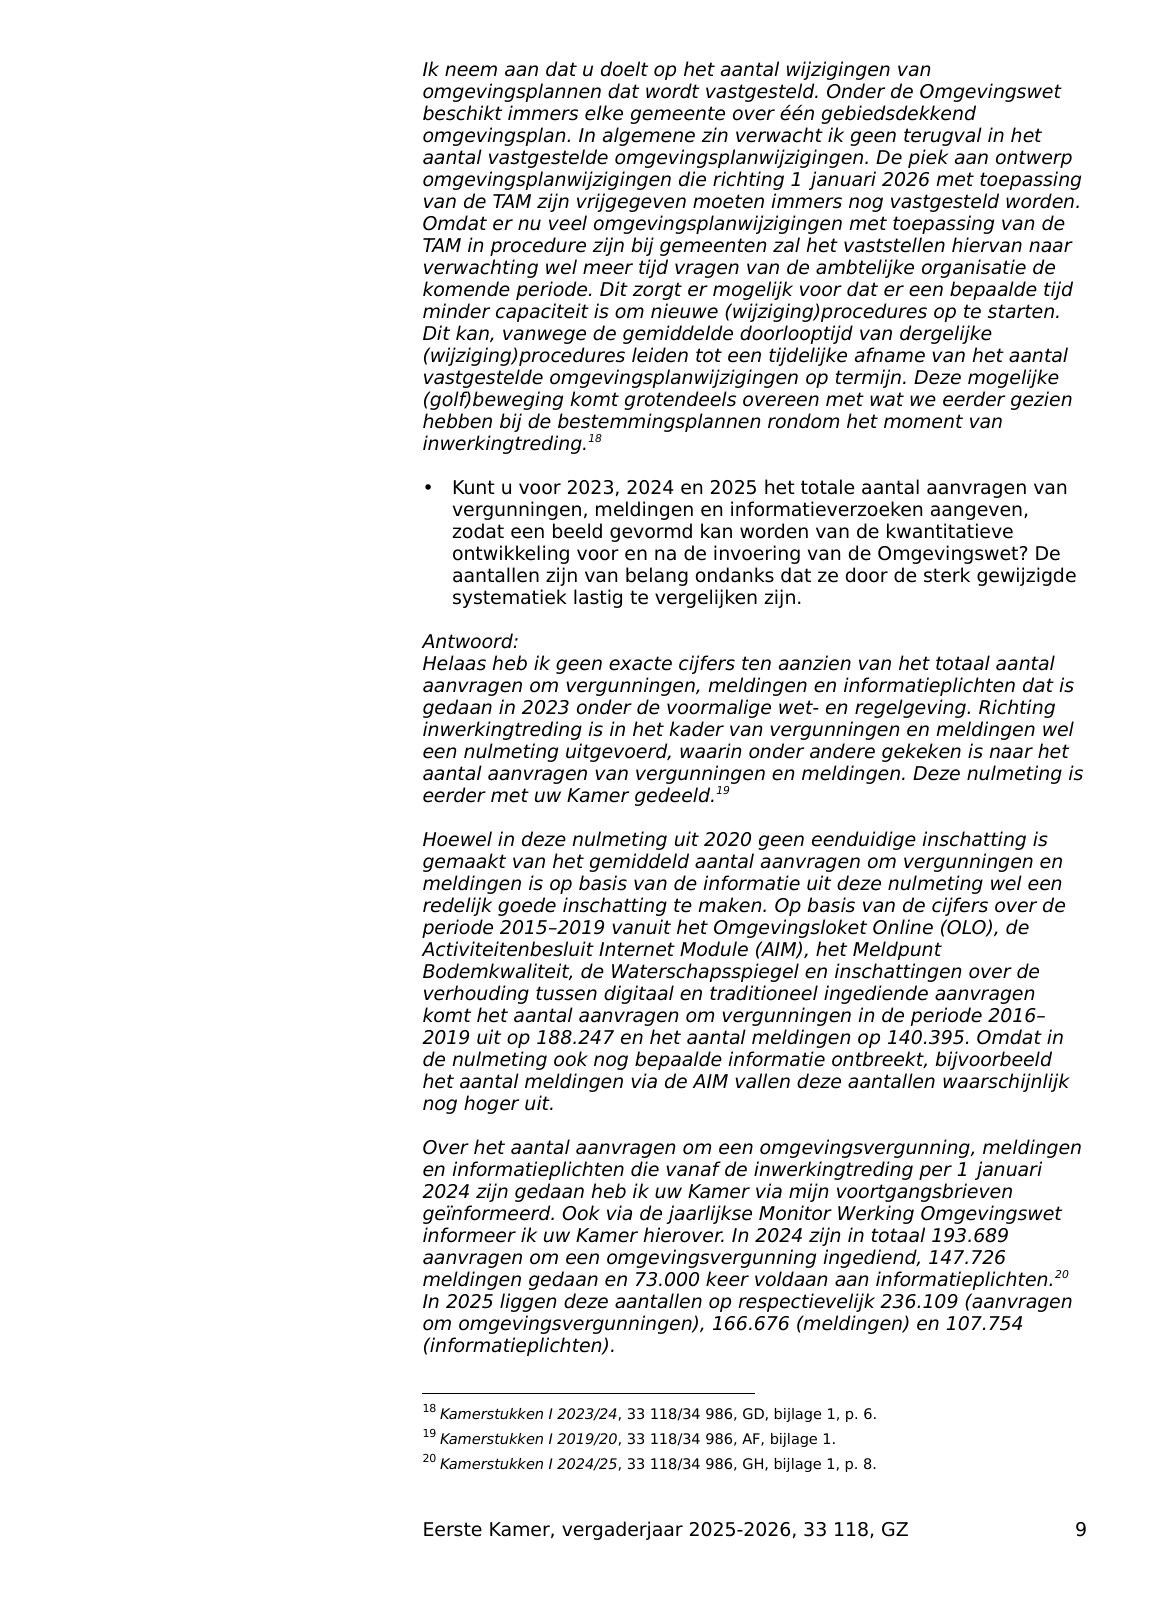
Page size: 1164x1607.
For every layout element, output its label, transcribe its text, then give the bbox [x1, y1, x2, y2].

text Antwoord: [422, 631, 1087, 653]
text Hoewel in deze nulmeting uit 2020 geen eenduidige inschatting is gemaakt van het gemiddeld aantal aanvragen om vergunningen en meldingen is op basis van de informatie uit deze nulmeting wel een redelijk goede inschatting te maken. Op basis van de cijfers over de periode 2015–2019 vanuit het Omgevingsloket Online (OLO), de Activiteitenbesluit Internet Module (AIM), het Meldpunt Bodemkwaliteit, de Waterschapsspiegel en inschattingen over de verhouding tussen digitaal en traditioneel ingediende aanvragen komt het aantal aanvragen om vergunningen in de periode 2016–2019 uit op 188.247 en het aantal meldingen op 140.395. Omdat in de nulmeting ook nog bepaalde informatie ontbreekt, bijvoorbeeld het aantal meldingen via de AIM vallen deze aantallen waarschijnlijk nog hoger uit. [422, 829, 1087, 1115]
text Ik neem aan dat u doelt op het aantal wijzigingen van omgevingsplannen dat wordt vastgesteld. Onder de Omgevingswet beschikt immers elke gemeente over één gebiedsdekkend omgevingsplan. In algemene zin verwacht ik geen terugval in het aantal vastgestelde omgevingsplanwijzigingen. De piek aan ontwerp omgevingsplanwijzigingen die richting 1 januari 2026 met toepassing van de TAM zijn vrijgegeven moeten immers nog vastgesteld worden. Omdat er nu veel omgevingsplanwijzigingen met toepassing van de TAM in procedure zijn bij gemeenten zal het vaststellen hiervan naar verwachting wel meer tijd vragen van de ambtelijke organisatie de komende periode. Dit zorgt er mogelijk voor dat er een bepaalde tijd minder capaciteit is om nieuwe (wijziging)procedures op te starten. Dit kan, vanwege de gemiddelde doorlooptijd van dergelijke (wijziging)procedures leiden tot een tijdelijke afname van het aantal vastgestelde omgevingsplanwijzigingen op termijn. Deze mogelijke (golf)beweging komt grotendeels overeen met wat we eerder gezien hebben bij de bestemmingsplannen rondom het moment van inwerkingtreding. [422, 59, 1087, 455]
text Over het aantal aanvragen om een omgevingsvergunning, meldingen en informatieplichten die vanaf de inwerkingtreding per 1 januari 2024 zijn gedaan heb ik uw Kamer via mijn voortgangsbrieven geïnformeerd. Ook via de jaarlijkse Monitor Werking Omgevingswet informeer ik uw Kamer hierover. In 2024 zijn in totaal 193.689 aanvragen om een omgevingsvergunning ingediend, 147.726 meldingen gedaan en 73.000 keer voldaan aan informatieplichten. In 2025 liggen deze aantallen op respectievelijk 236.109 (aanvragen om omgevingsvergunningen), 166.676 (meldingen) en 107.754 (informatieplichten). [422, 1137, 1087, 1357]
text • Kunt u voor 2023, 2024 en 2025 het totale aantal aanvragen van vergunningen, meldingen en informatieverzoeken aangeven, zodat een beeld gevormd kan worden van de kwantitatieve ontwikkeling voor en na de invoering van de Omgevingswet? De aantallen zijn van belang ondanks dat ze door de sterk gewijzigde systematiek lastig te vergelijken zijn. [422, 477, 1087, 609]
text Kamerstukken I 2019/20, 33 118/34 986, AF, bijlage 1. [422, 1427, 1087, 1449]
text Kamerstukken I 2024/25, 33 118/34 986, GH, bijlage 1, p. 8. [422, 1452, 1087, 1474]
text Kamerstukken I 2023/24, 33 118/34 986, GD, bijlage 1, p. 6. [422, 1402, 1087, 1424]
text Helaas heb ik geen exacte cijfers ten aanzien van het totaal aantal aanvragen om vergunningen, meldingen en informatieplichten dat is gedaan in 2023 onder de voormalige wet- en regelgeving. Richting inwerkingtreding is in het kader van vergunningen en meldingen wel een nulmeting uitgevoerd, waarin onder andere gekeken is naar het aantal aanvragen van vergunningen en meldingen. Deze nulmeting is eerder met uw Kamer gedeeld. [422, 653, 1087, 807]
